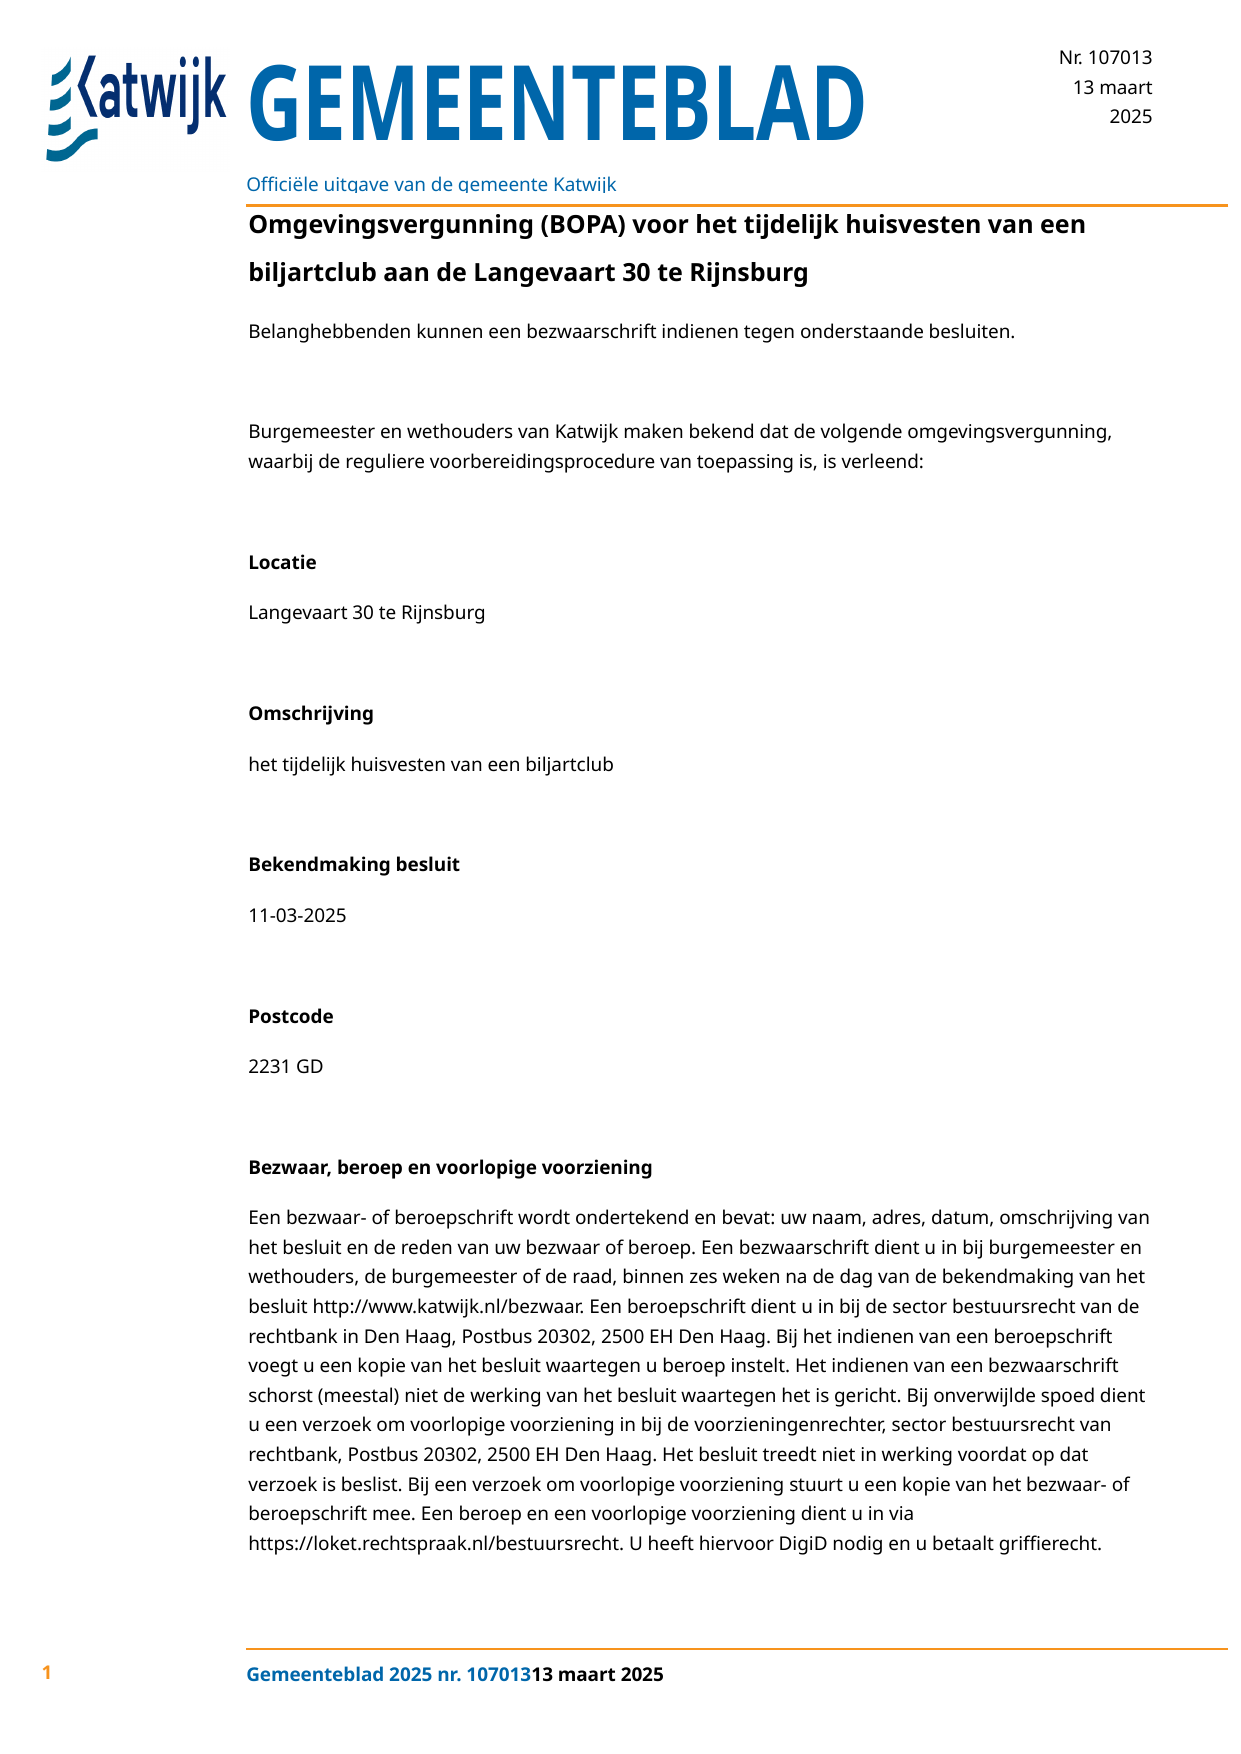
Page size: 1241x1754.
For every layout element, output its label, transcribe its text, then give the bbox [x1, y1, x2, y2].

picture [41, 47, 231, 172]
text Langevaart 30 te Rijnsburg [248, 599, 1152, 625]
text Bekendmaking besluit [248, 852, 1152, 877]
text het tijdelijk huisvesten van een biljartclub [248, 751, 1152, 777]
text Bezwaar, beroep en voorlopige voorziening [248, 1154, 1152, 1180]
text Belanghebbenden kunnen een bezwaarschrift indienen tegen onderstaande besluiten. [248, 318, 1152, 344]
text Omgevingsvergunning (BOPA) voor het tijdelijk huisvesten van een biljartclub aan de Langevaart 30 te Rijnsburg [248, 207, 1152, 288]
text Omschrijving [248, 700, 1152, 726]
text Een bezwaar- of beroepschrift wordt ondertekend en bevat: uw naam, adres, datum, omschrijving van het besluit en de reden van uw bezwaar of beroep. Een bezwaarschrift dient u in bij burgemeester en wethouders, de burgemeester of de raad, binnen zes weken na de dag van de bekendmaking van het besluit http://www.katwijk.nl/bezwaar. Een beroepschrift dient u in bij de sector bestuursrecht van de rechtbank in Den Haag, Postbus 20302, 2500 EH Den Haag. Bij het indienen van een beroepschrift voegt u een kopie van het besluit waartegen u beroep instelt. Het indienen van een bezwaarschrift schorst (meestal) niet de werking van het besluit waartegen het is gericht. Bij onverwijlde spoed dient u een verzoek om voorlopige voorziening in bij de voorzieningenrechter, sector bestuursrecht van rechtbank, Postbus 20302, 2500 EH Den Haag. Het besluit treedt niet in werking voordat op dat verzoek is beslist. Bij een verzoek om voorlopige voorziening stuurt u een kopie van het bezwaar- of beroepschrift mee. Een beroep en een voorlopige voorziening dient u in via https://loket.rechtspraak.nl/bestuursrecht. U heeft hiervoor DigiD nodig en u betaalt griffierecht. [248, 1204, 1152, 1556]
text Postcode [248, 1003, 1152, 1029]
text Locatie [248, 549, 1152, 575]
text 2231 GD [248, 1053, 1152, 1079]
text Burgemeester en wethouders van Katwijk maken bekend dat de volgende omgevingsvergunning, waarbij de reguliere voorbereidingsprocedure van toepassing is, is verleend: [248, 419, 1152, 474]
text 11-03-2025 [248, 902, 1152, 928]
